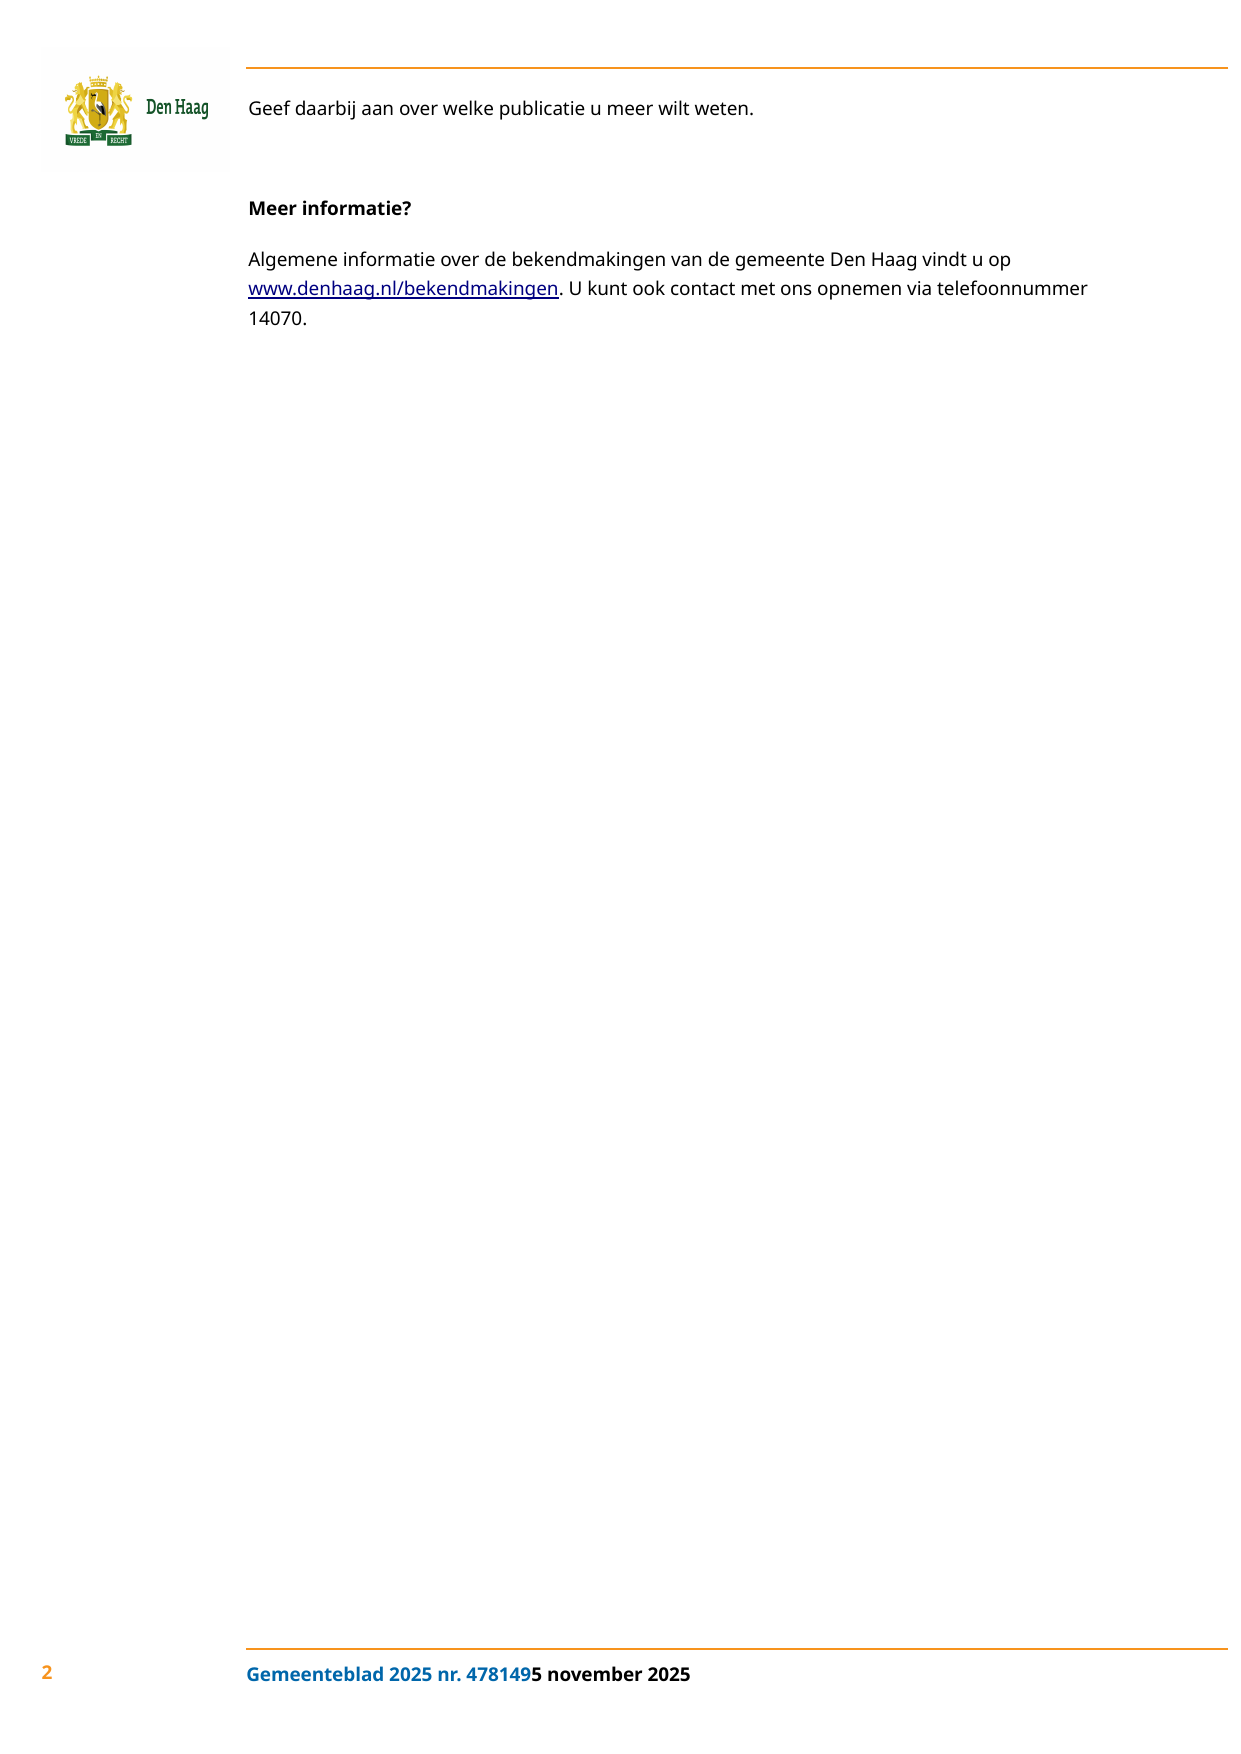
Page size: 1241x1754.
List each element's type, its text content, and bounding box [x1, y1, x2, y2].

text Meer informatie? [248, 196, 1152, 221]
text Geef daarbij aan over welke publicatie u meer wilt weten. [248, 95, 1152, 121]
text Algemene informatie over de bekendmakingen van de gemeente Den Haag vindt u op www.denhaag.nl/bekendmakingen. U kunt ook contact met ons opnemen via telefoonnummer 14070. [248, 246, 1152, 331]
picture [41, 47, 231, 172]
